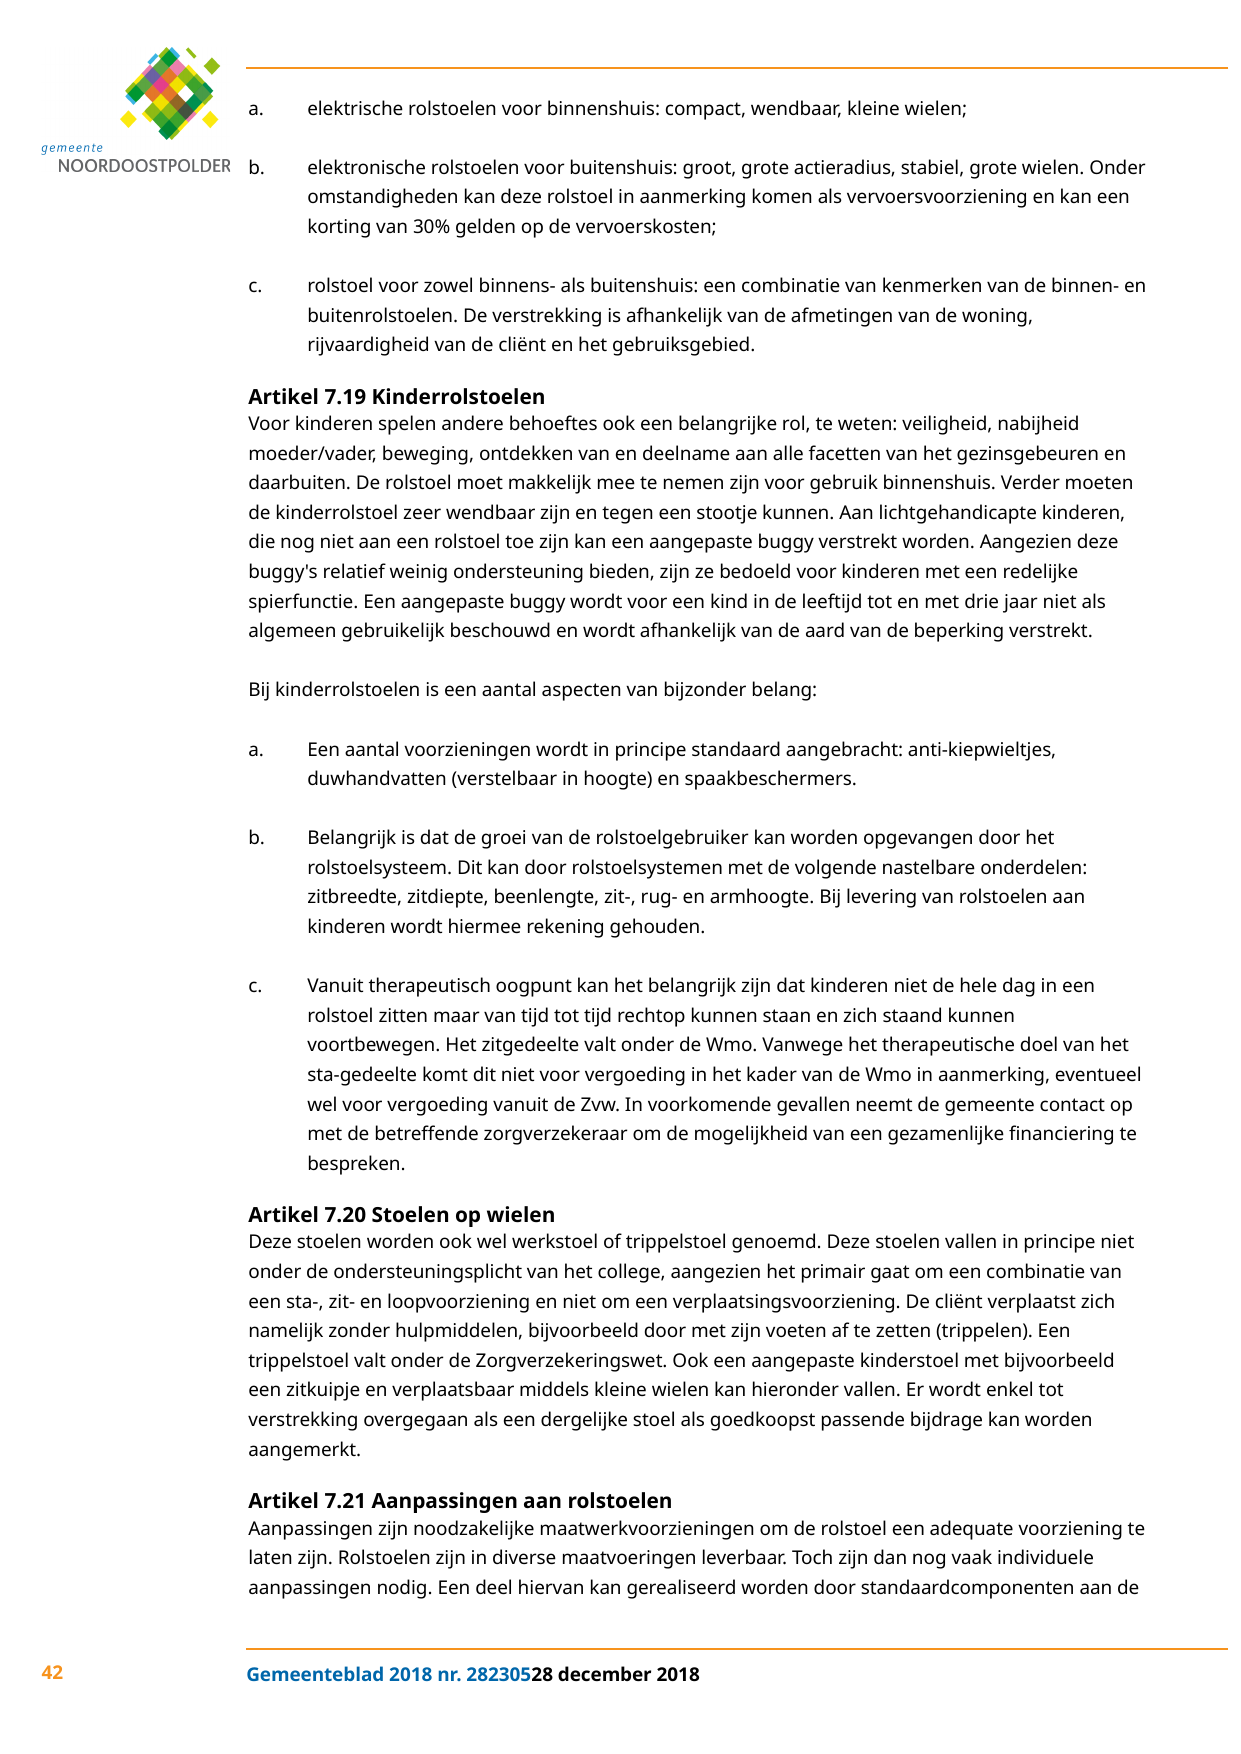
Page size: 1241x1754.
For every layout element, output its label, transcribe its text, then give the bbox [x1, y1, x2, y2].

text Artikel 7.21 Aanpassingen aan rolstoelen [248, 1486, 1152, 1515]
text Bij kinderrolstoelen is een aantal aspecten van bijzonder belang: [248, 677, 1152, 702]
text Deze stoelen worden ook wel werkstoel of trippelstoel genoemd. Deze stoelen vallen in principe niet onder de ondersteuningsplicht van het college, aangezien het primair gaat om een combinatie van een sta-, zit- en loopvoorziening en niet om een verplaatsingsvoorziening. De cliënt verplaatst zich namelijk zonder hulpmiddelen, bijvoorbeeld door met zijn voeten af te zetten (trippelen). Een trippelstoel valt onder de Zorgverzekeringswet. Ook een aangepaste kinderstoel met bijvoorbeeld een zitkuipje en verplaatsbaar middels kleine wielen kan hieronder vallen. Er wordt enkel tot verstrekking overgegaan als een dergelijke stoel als goedkoopst passende bijdrage kan worden aangemerkt. [248, 1229, 1152, 1462]
list rolstoel voor zowel binnens- als buitenshuis: een combinatie van kenmerken van de binnen- en buitenrolstoelen. De verstrekking is afhankelijk van de afmetingen van de woning, rijvaardigheid van de cliënt en het gebruiksgebied. [248, 272, 1152, 357]
list Een aantal voorzieningen wordt in principe standaard aangebracht: anti-kiepwieltjes, duwhandvatten (verstelbaar in hoogte) en spaakbeschermers. [248, 736, 1152, 791]
picture [41, 47, 231, 172]
text Artikel 7.20 Stoelen op wielen [248, 1200, 1152, 1229]
list elektronische rolstoelen voor buitenshuis: groot, grote actieradius, stabiel, grote wielen. Onder omstandigheden kan deze rolstoel in aanmerking komen als vervoersvoorziening en kan een korting van 30% gelden op de vervoerskosten; [248, 154, 1152, 239]
text Voor kinderen spelen andere behoeftes ook een belangrijke rol, te weten: veiligheid, nabijheid moeder/vader, beweging, ontdekken van en deelname aan alle facetten van het gezinsgebeuren en daarbuiten. De rolstoel moet makkelijk mee te nemen zijn voor gebruik binnenshuis. Verder moeten de kinderrolstoel zeer wendbaar zijn en tegen een stootje kunnen. Aan lichtgehandicapte kinderen, die nog niet aan een rolstoel toe zijn kan een aangepaste buggy verstrekt worden. Aangezien deze buggy's relatief weinig ondersteuning bieden, zijn ze bedoeld voor kinderen met een redelijke spierfunctie. Een aangepaste buggy wordt voor een kind in de leeftijd tot en met drie jaar niet als algemeen gebruikelijk beschouwd en wordt afhankelijk van de aard van de beperking verstrekt. [248, 410, 1152, 643]
text Aanpassingen zijn noodzakelijke maatwerkvoorzieningen om de rolstoel een adequate voorziening te laten zijn. Rolstoelen zijn in diverse maatvoeringen leverbaar. Toch zijn dan nog vaak individuele aanpassingen nodig. Een deel hiervan kan gerealiseerd worden door standaardcomponenten aan de [248, 1515, 1152, 1599]
list Belangrijk is dat de groei van de rolstoelgebruiker kan worden opgevangen door het rolstoelsysteem. Dit kan door rolstoelsystemen met de volgende nastelbare onderdelen: zitbreedte, zitdiepte, beenlengte, zit-, rug- en armhoogte. Bij levering van rolstoelen aan kinderen wordt hiermee rekening gehouden. [248, 824, 1152, 939]
text Artikel 7.19 Kinderrolstoelen [248, 382, 1152, 410]
list Vanuit therapeutisch oogpunt kan het belangrijk zijn dat kinderen niet de hele dag in een rolstoel zitten maar van tijd tot tijd rechtop kunnen staan en zich staand kunnen voortbewegen. Het zitgedeelte valt onder de Wmo. Vanwege het therapeutische doel van het sta-gedeelte komt dit niet voor vergoeding in het kader van de Wmo in aanmerking, eventueel wel voor vergoeding vanuit de Zvw. In voorkomende gevallen neemt de gemeente contact op met de betreffende zorgverzekeraar om de mogelijkheid van een gezamenlijke financiering te bespreken. [248, 972, 1152, 1176]
list elektrische rolstoelen voor binnenshuis: compact, wendbaar, kleine wielen; [248, 95, 1152, 121]
